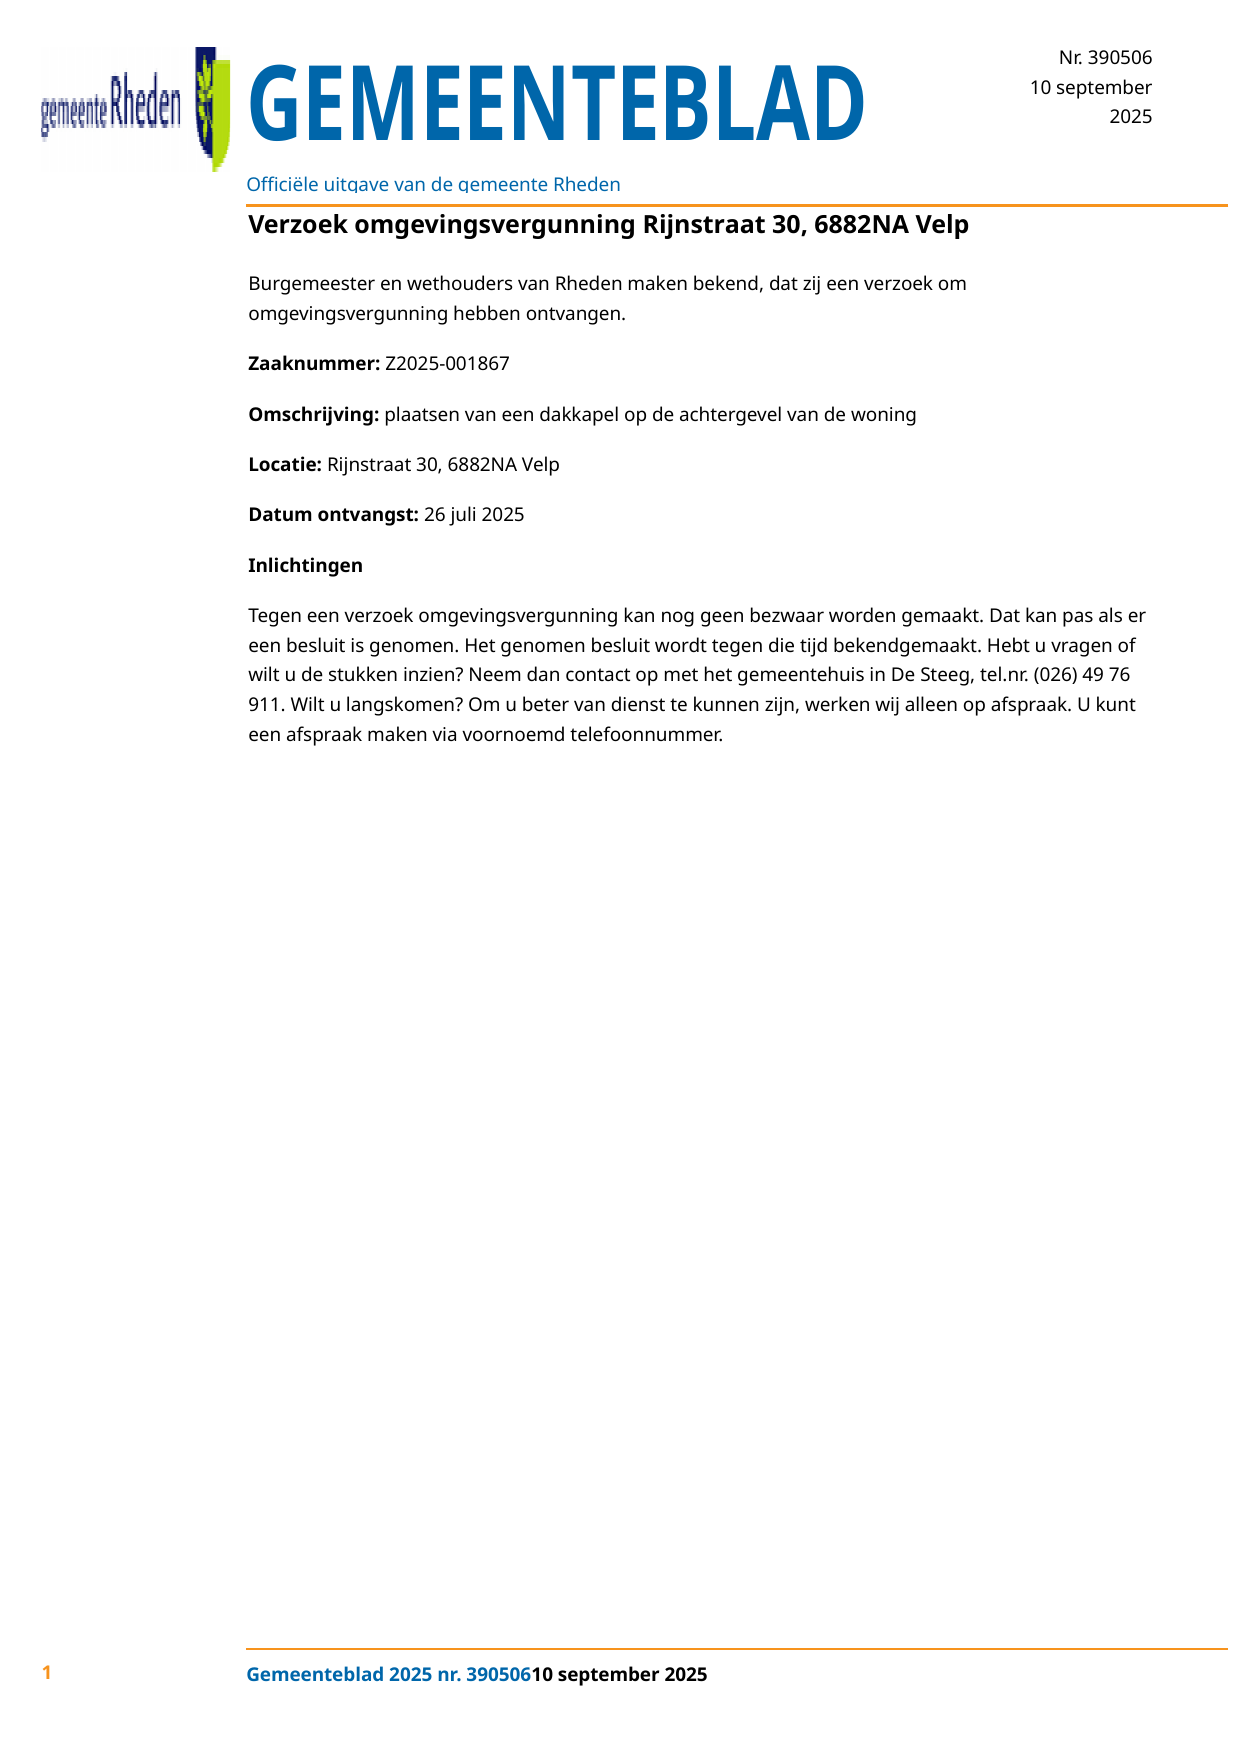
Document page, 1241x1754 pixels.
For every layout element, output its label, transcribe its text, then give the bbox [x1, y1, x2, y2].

text Verzoek omgevingsvergunning Rijnstraat 30, 6882NA Velp [248, 207, 1152, 241]
text Omschrijving: plaatsen van een dakkapel op de achtergevel van de woning [248, 401, 1152, 426]
picture [41, 47, 231, 172]
text Tegen een verzoek omgevingsvergunning kan nog geen bezwaar worden gemaakt. Dat kan pas als er een besluit is genomen. Het genomen besluit wordt tegen die tijd bekendgemaakt. Hebt u vragen of wilt u de stukken inzien? Neem dan contact op met het gemeentehuis in De Steeg, tel.nr. (026) 49 76 911. Wilt u langskomen? Om u beter van dienst te kunnen zijn, werken wij alleen op afspraak. U kunt een afspraak maken via voornoemd telefoonnummer. [248, 602, 1152, 746]
text Zaaknummer: Z2025-001867 [248, 350, 1152, 376]
text Datum ontvangst: 26 juli 2025 [248, 502, 1152, 527]
text Burgemeester en wethouders van Rheden maken bekend, dat zij een verzoek om omgevingsvergunning hebben ontvangen. [248, 270, 1152, 326]
text Inlichtingen [248, 552, 1152, 578]
text Locatie: Rijnstraat 30, 6882NA Velp [248, 451, 1152, 477]
